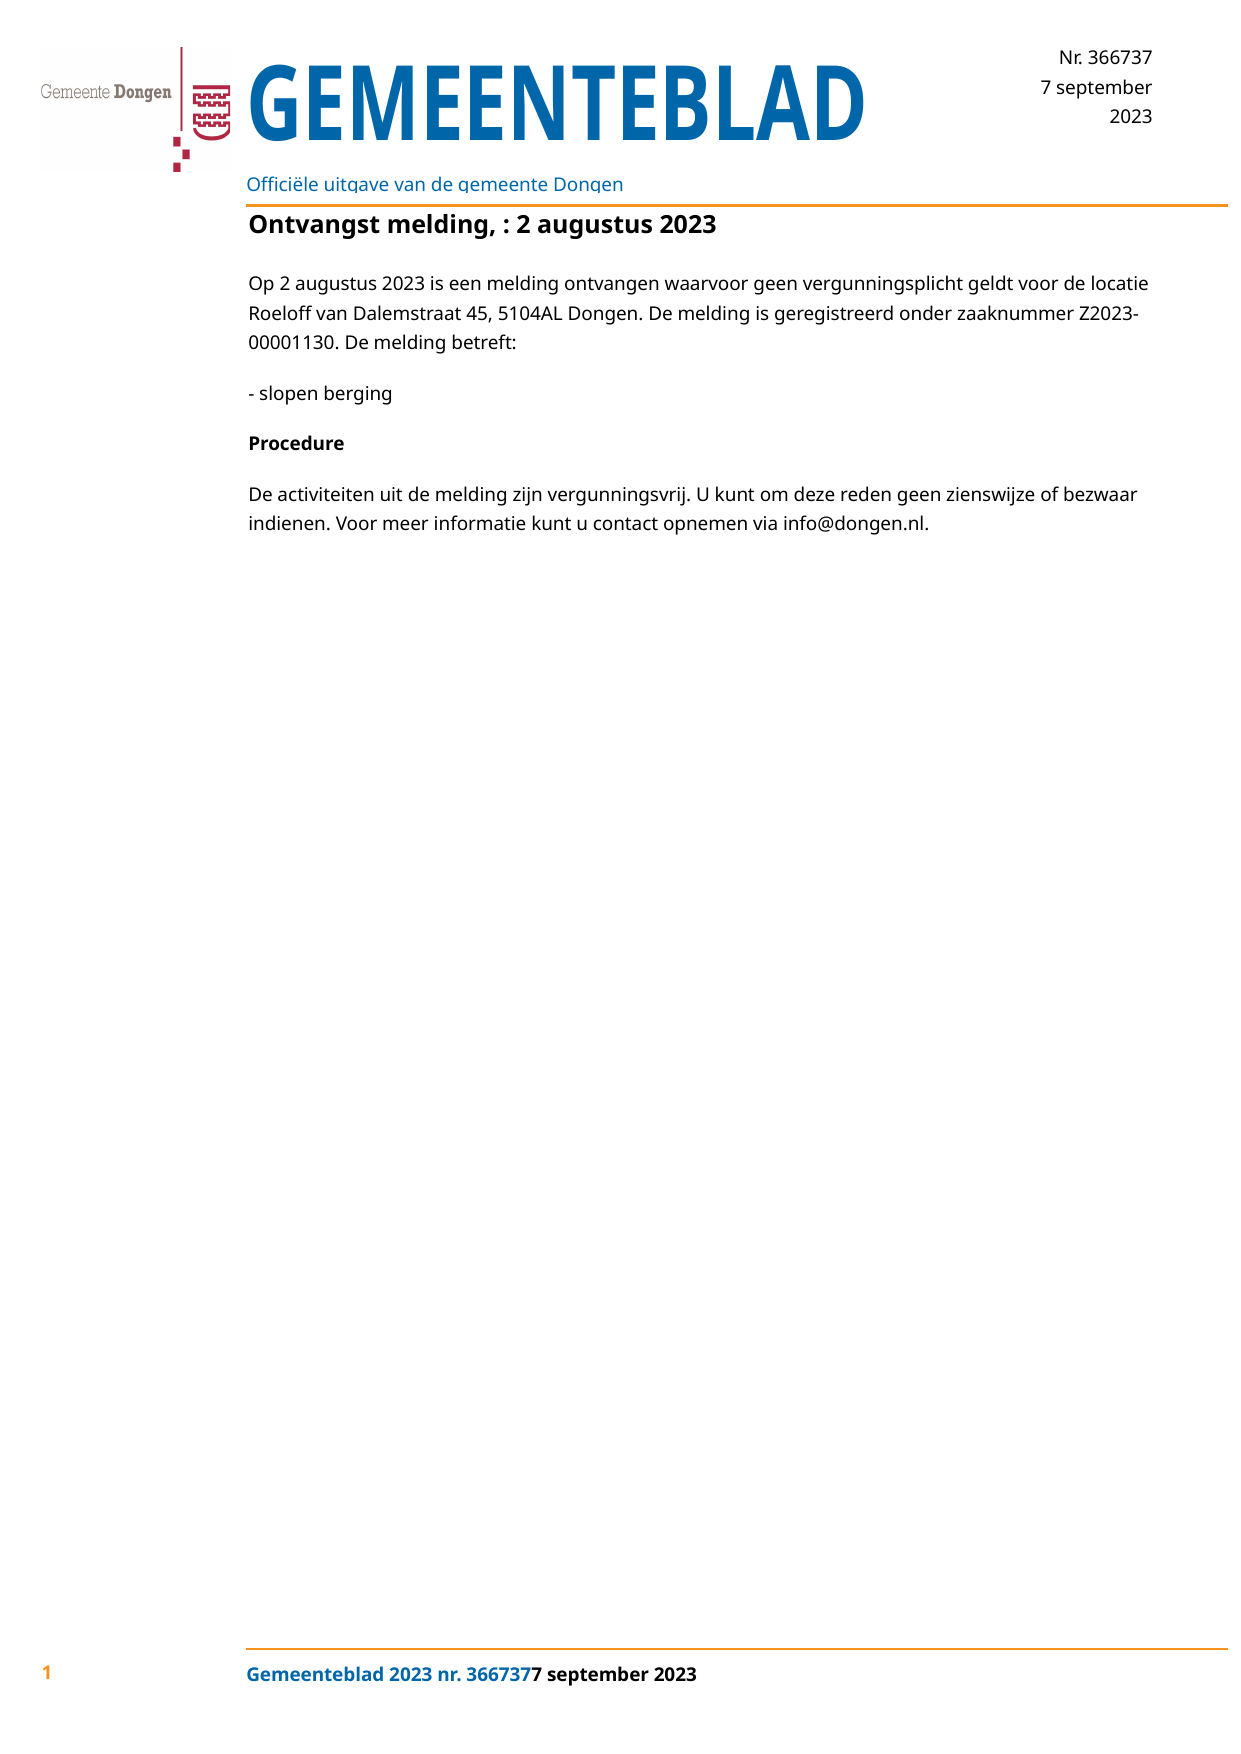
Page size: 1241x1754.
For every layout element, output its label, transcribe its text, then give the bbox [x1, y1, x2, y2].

text Op 2 augustus 2023 is een melding ontvangen waarvoor geen vergunningsplicht geldt voor de locatie Roeloff van Dalemstraat 45, 5104AL Dongen. De melding is geregistreerd onder zaaknummer Z2023-00001130. De melding betreft: [248, 270, 1152, 355]
text Ontvangst melding, : 2 augustus 2023 [248, 207, 1152, 241]
picture [41, 47, 231, 172]
text De activiteiten uit de melding zijn vergunningsvrij. U kunt om deze reden geen zienswijze of bezwaar indienen. Voor meer informatie kunt u contact opnemen via info@dongen.nl. [248, 481, 1152, 536]
text Procedure [248, 430, 1152, 456]
text - slopen berging [248, 380, 1152, 406]
